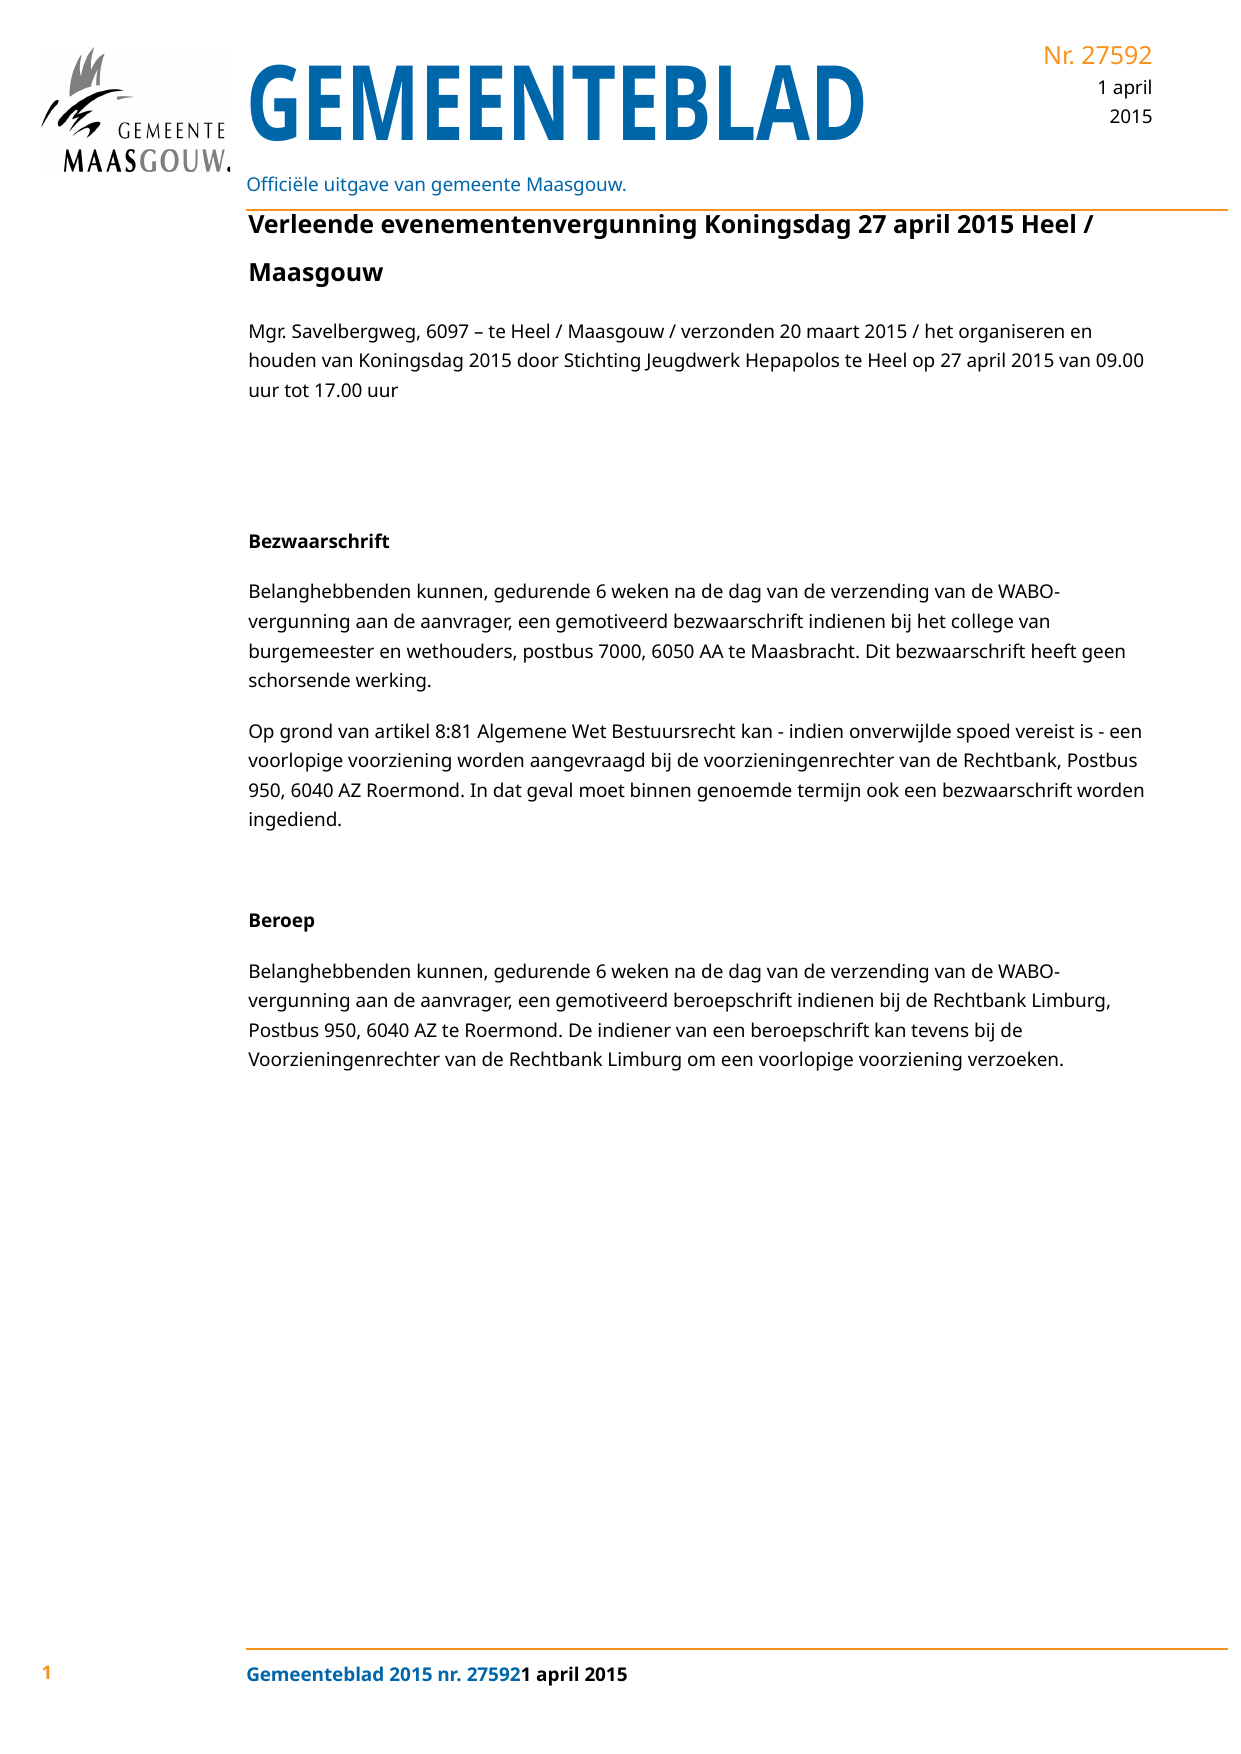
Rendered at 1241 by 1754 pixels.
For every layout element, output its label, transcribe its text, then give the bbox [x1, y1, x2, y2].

text Beroep [248, 907, 1152, 933]
text Bezwaarschrift [248, 528, 1152, 554]
text Belanghebbenden kunnen, gedurende 6 weken na de dag van de verzending van de WABO-vergunning aan de aanvrager, een gemotiveerd beroepschrift indienen bij de Rechtbank Limburg, Postbus 950, 6040 AZ te Roermond. De indiener van een beroepschrift kan tevens bij de Voorzieningenrechter van de Rechtbank Limburg om een voorlopige voorziening verzoeken. [248, 958, 1152, 1072]
text Verleende evenementenvergunning Koningsdag 27 april 2015 Heel / Maasgouw [248, 211, 1152, 288]
text Op grond van artikel 8:81 Algemene Wet Bestuursrecht kan - indien onverwijlde spoed vereist is - een voorlopige voorziening worden aangevraagd bij de voorzieningenrechter van de Rechtbank, Postbus 950, 6040 AZ Roermond. In dat geval moet binnen genoemde termijn ook een bezwaarschrift worden ingediend. [248, 718, 1152, 832]
text Belanghebbenden kunnen, gedurende 6 weken na de dag van de verzending van de WABO-vergunning aan de aanvrager, een gemotiveerd bezwaarschrift indienen bij het college van burgemeester en wethouders, postbus 7000, 6050 AA te Maasbracht. Dit bezwaarschrift heeft geen schorsende werking. [248, 579, 1152, 693]
text Mgr. Savelbergweg, 6097 – te Heel / Maasgouw / verzonden 20 maart 2015 / het organiseren en houden van Koningsdag 2015 door Stichting Jeugdwerk Hepapolos te Heel op 27 april 2015 van 09.00 uur tot 17.00 uur [248, 318, 1152, 403]
picture [41, 47, 231, 172]
